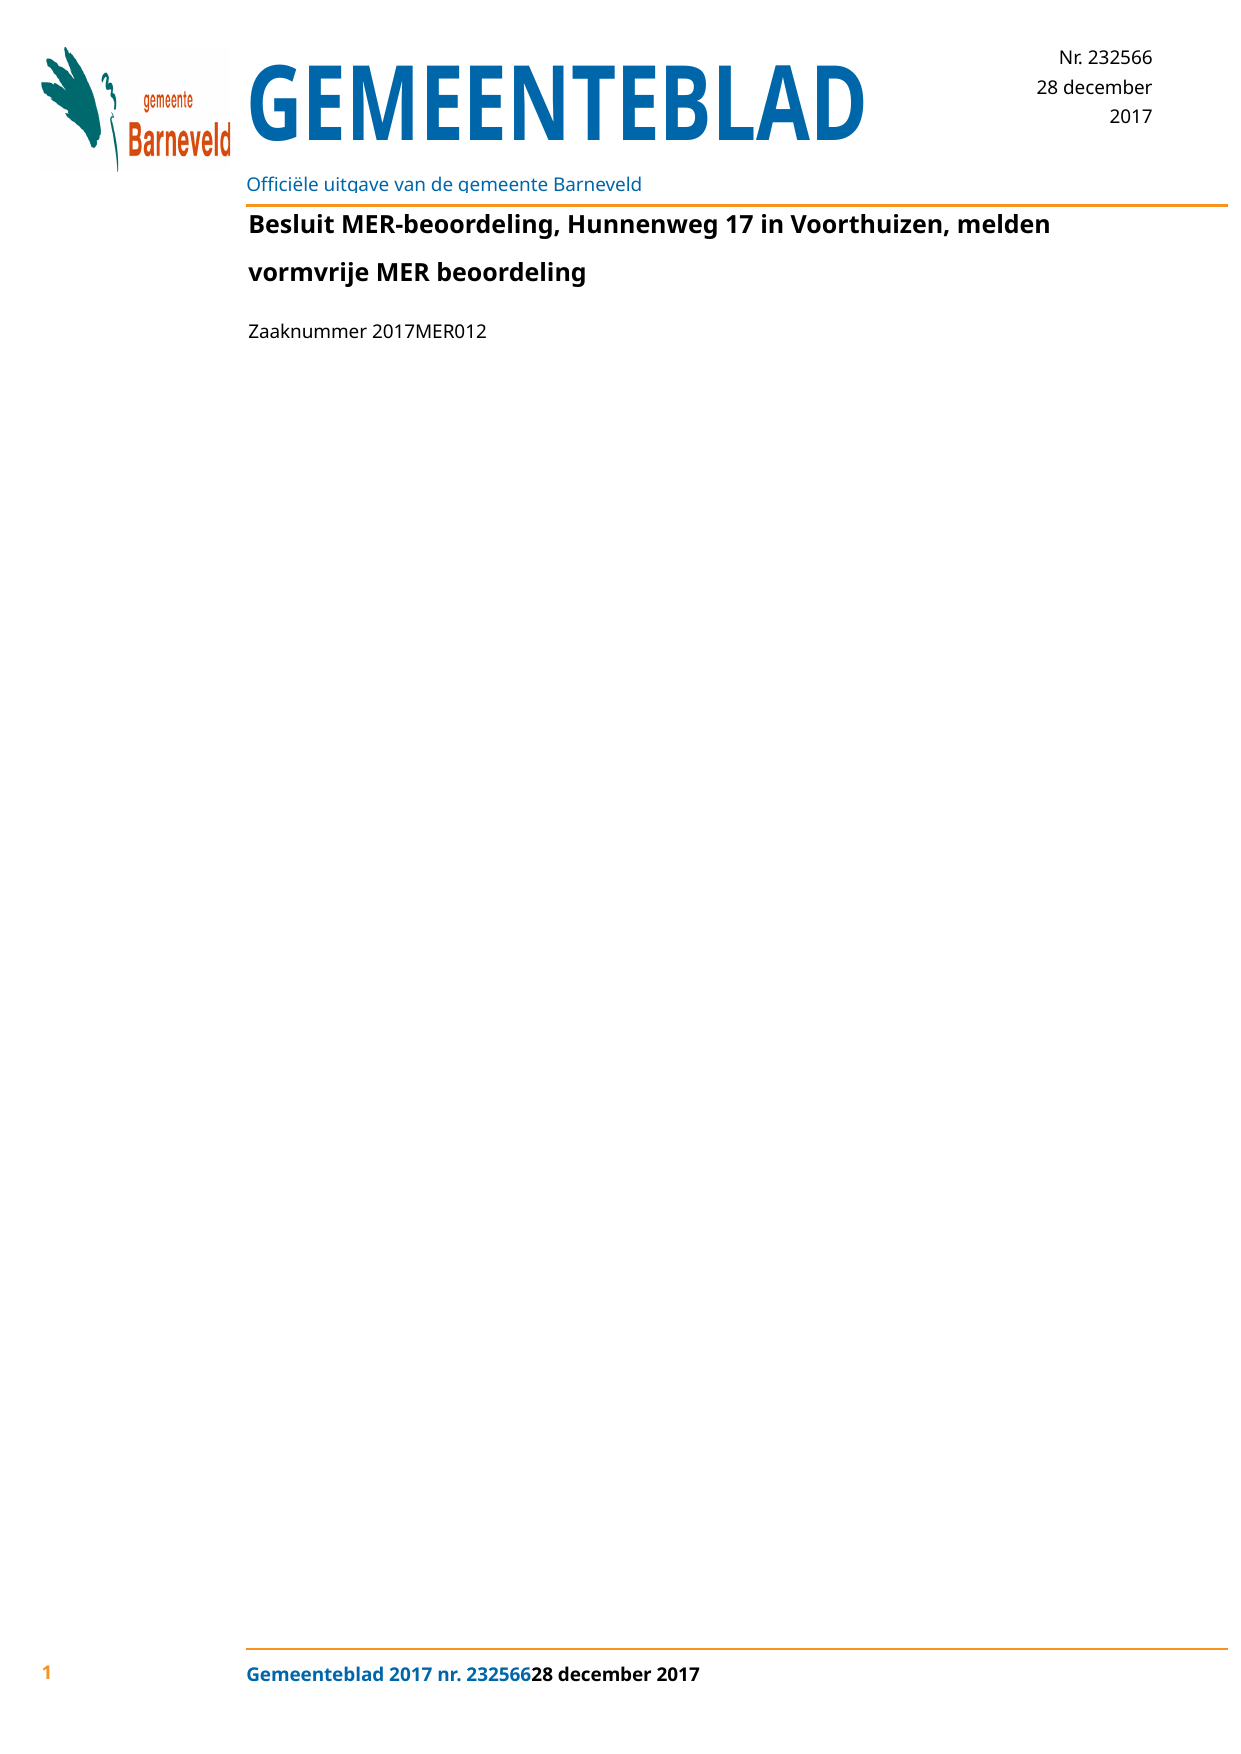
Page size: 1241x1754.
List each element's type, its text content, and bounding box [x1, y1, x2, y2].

text Besluit MER-beoordeling, Hunnenweg 17 in Voorthuizen, melden vormvrije MER beoordeling [248, 207, 1152, 288]
text Zaaknummer 2017MER012 [248, 318, 1152, 344]
picture [41, 47, 231, 172]
